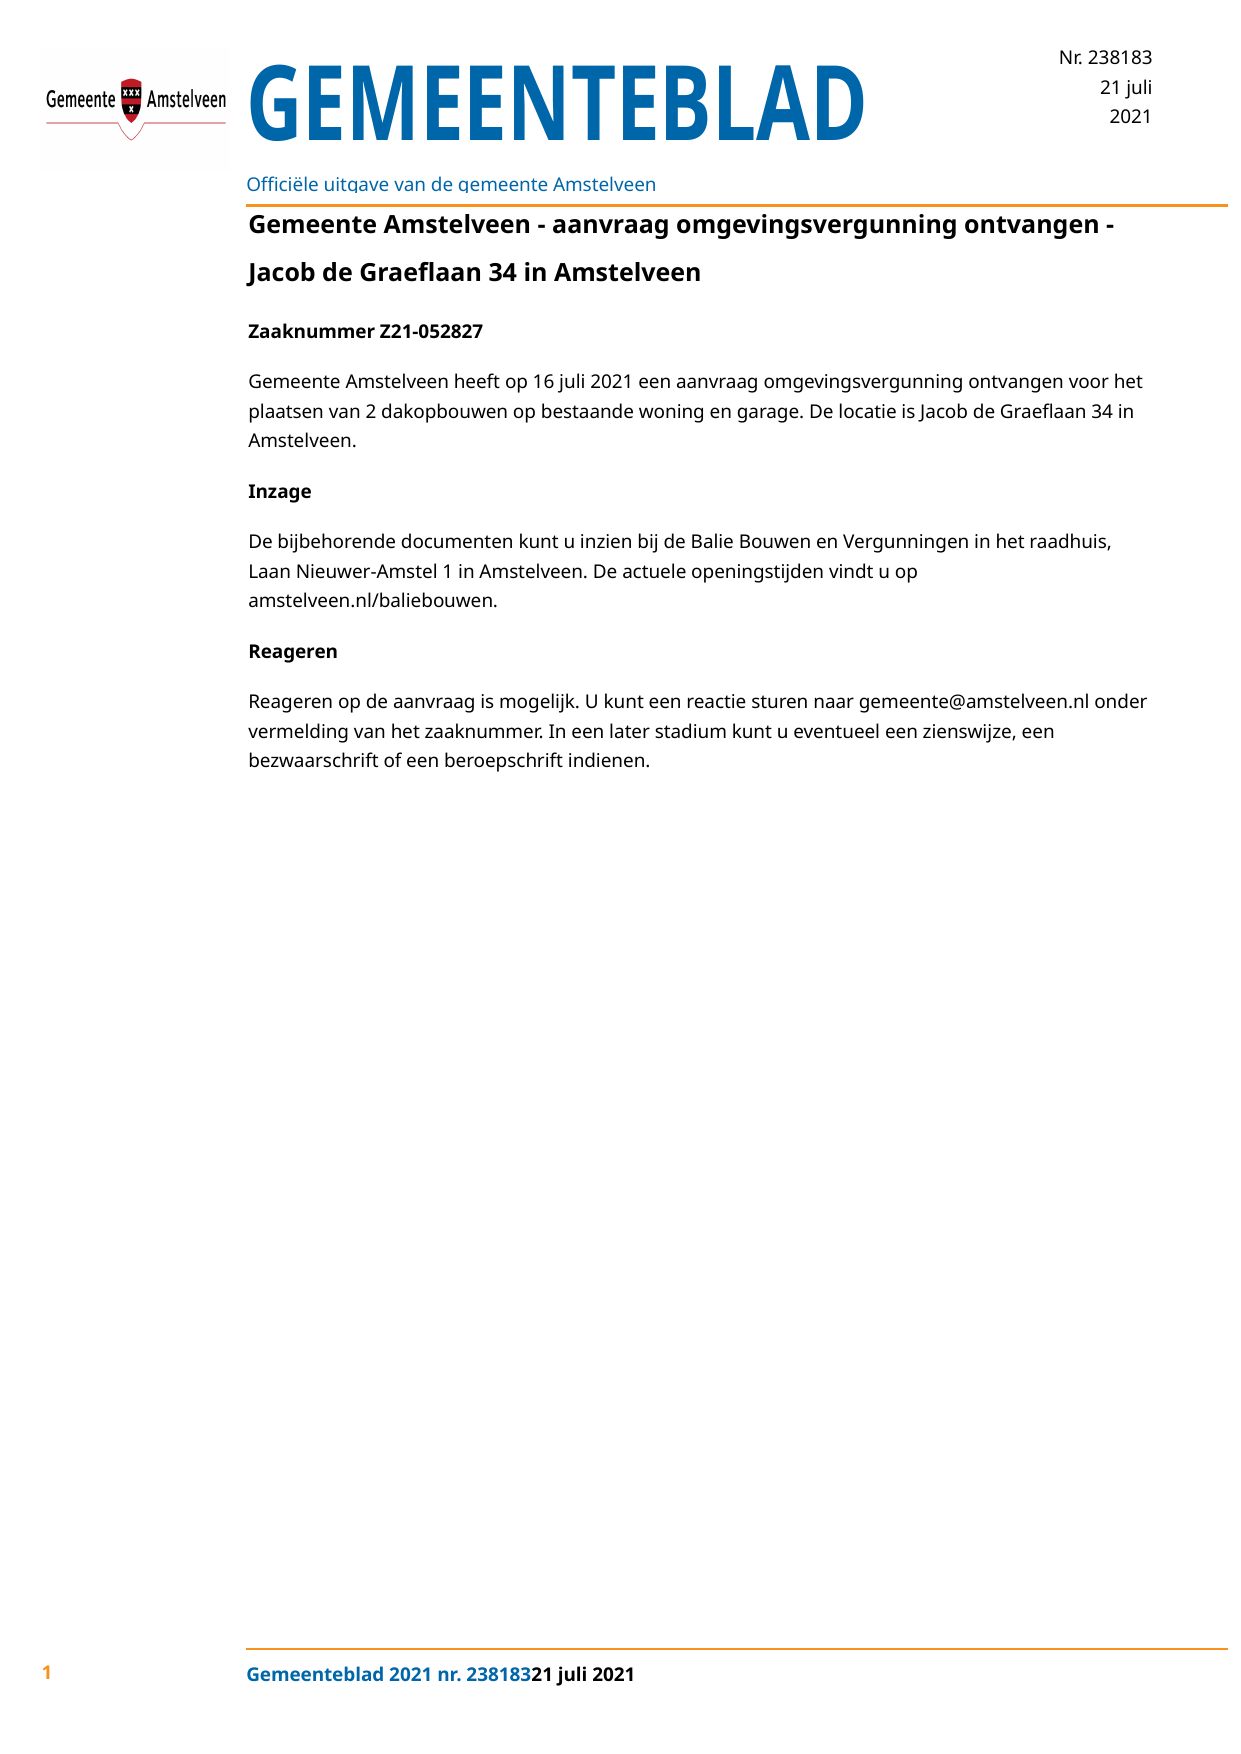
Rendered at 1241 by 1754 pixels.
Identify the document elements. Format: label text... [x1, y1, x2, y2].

text De bijbehorende documenten kunt u inzien bij de Balie Bouwen en Vergunningen in het raadhuis, Laan Nieuwer-Amstel 1 in Amstelveen. De actuele openingstijden vindt u op amstelveen.nl/baliebouwen. [248, 528, 1152, 613]
text Reageren [248, 638, 1152, 664]
text Inzage [248, 478, 1152, 504]
text Reageren op de aanvraag is mogelijk. U kunt een reactie sturen naar gemeente@amstelveen.nl onder vermelding van het zaaknummer. In een later stadium kunt u eventueel een zienswijze, een bezwaarschrift of een beroepschrift indienen. [248, 688, 1152, 773]
picture [41, 47, 231, 172]
text Gemeente Amstelveen - aanvraag omgevingsvergunning ontvangen - Jacob de Graeflaan 34 in Amstelveen [248, 207, 1152, 288]
text Zaaknummer Z21-052827 [248, 318, 1152, 344]
text Gemeente Amstelveen heeft op 16 juli 2021 een aanvraag omgevingsvergunning ontvangen voor het plaatsen van 2 dakopbouwen op bestaande woning en garage. De locatie is Jacob de Graeflaan 34 in Amstelveen. [248, 368, 1152, 453]
